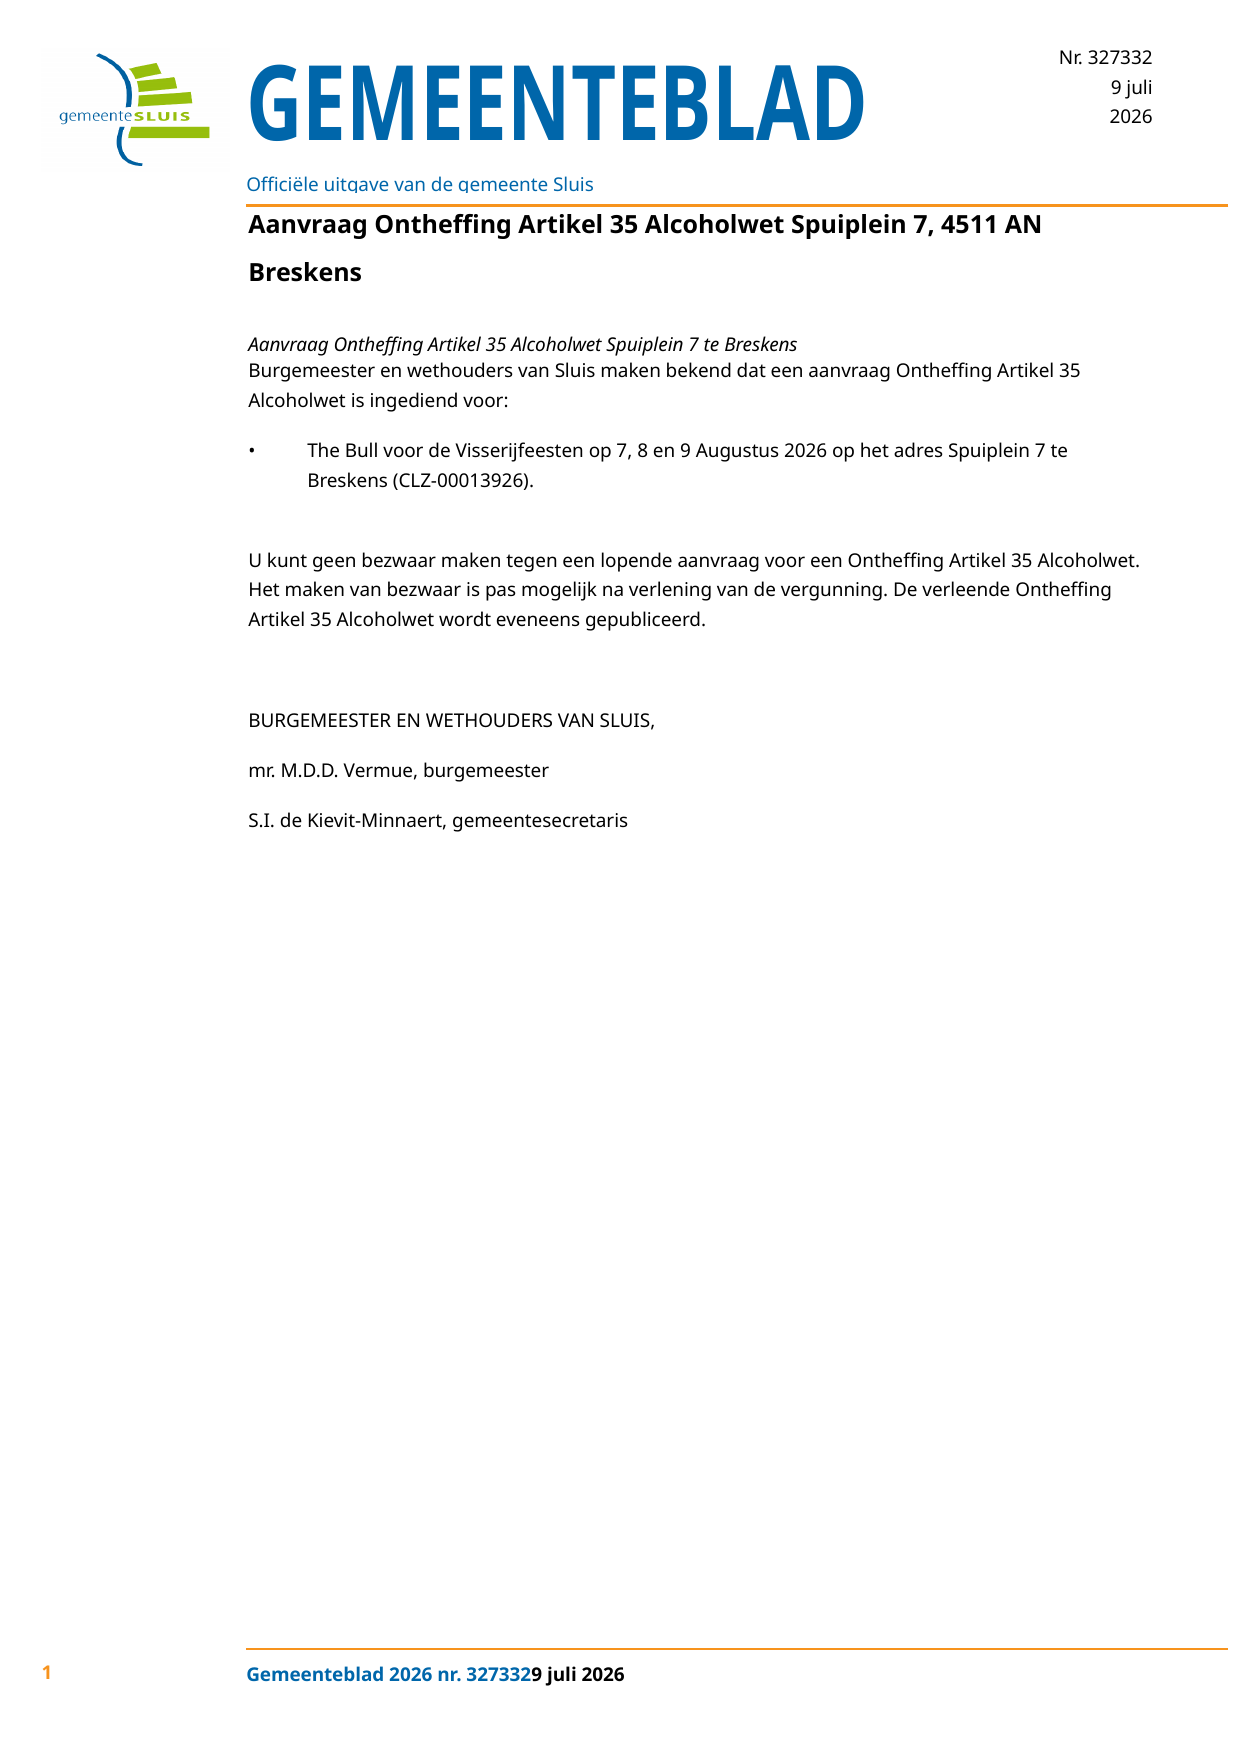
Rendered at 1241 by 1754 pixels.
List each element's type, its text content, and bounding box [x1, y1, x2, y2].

text Aanvraag Ontheffing Artikel 35 Alcoholwet Spuiplein 7, 4511 AN Breskens [248, 207, 1152, 288]
picture [41, 47, 231, 172]
text Aanvraag Ontheffing Artikel 35 Alcoholwet Spuiplein 7 te Breskens [248, 331, 1152, 357]
text U kunt geen bezwaar maken tegen een lopende aanvraag voor een Ontheffing Artikel 35 Alcoholwet. Het maken van bezwaar is pas mogelijk na verlening van de vergunning. De verleende Ontheffing Artikel 35 Alcoholwet wordt eveneens gepubliceerd. [248, 547, 1152, 632]
text BURGEMEESTER EN WETHOUDERS VAN SLUIS, [248, 707, 1152, 732]
list The Bull voor de Visserijfeesten op 7, 8 en 9 Augustus 2026 op het adres Spuiplein 7 te Breskens (CLZ-00013926). [248, 437, 1152, 492]
text Burgemeester en wethouders van Sluis maken bekend dat een aanvraag Ontheffing Artikel 35 Alcoholwet is ingediend voor: [248, 357, 1152, 412]
text S.I. de Kievit-Minnaert, gemeentesecretaris [248, 808, 1152, 833]
text mr. M.D.D. Vermue, burgemeester [248, 757, 1152, 783]
